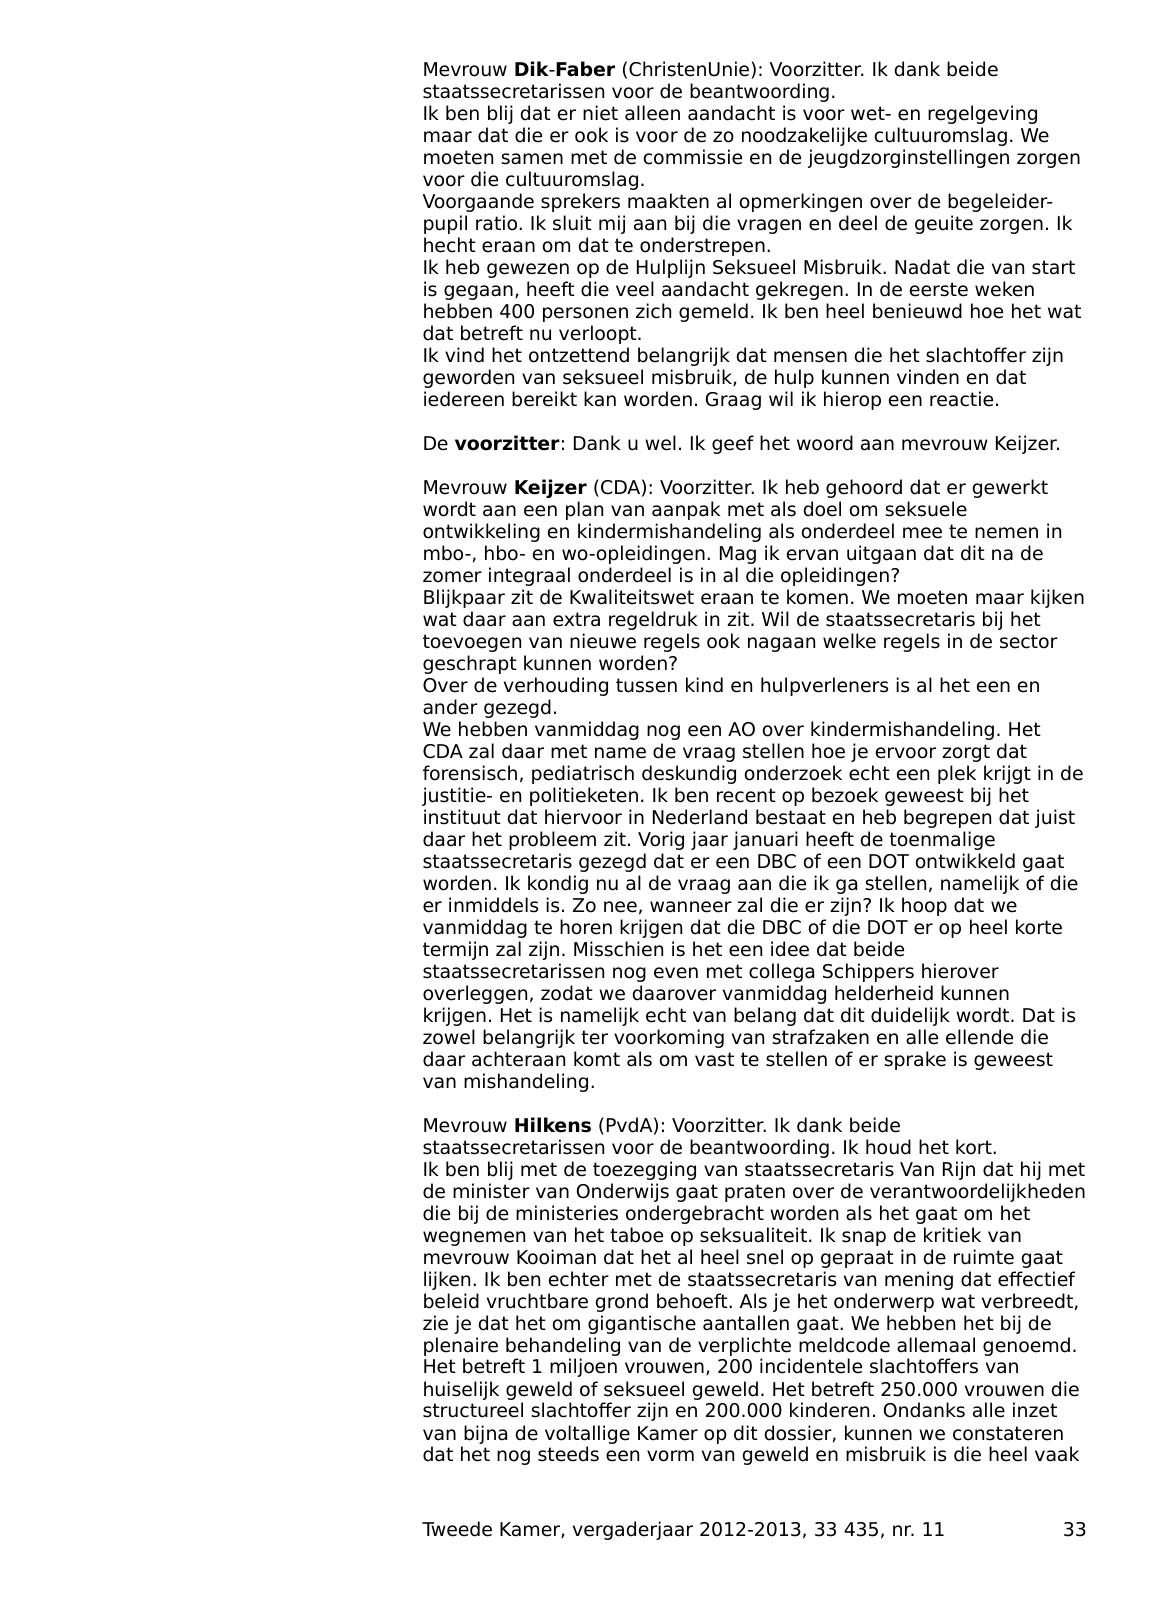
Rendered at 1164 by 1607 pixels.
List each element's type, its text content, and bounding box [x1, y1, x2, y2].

text We hebben vanmiddag nog een AO over kindermishandeling. Het CDA zal daar met name de vraag stellen hoe je ervoor zorgt dat forensisch, pediatrisch deskundig onderzoek echt een plek krijgt in de justitie- en politieketen. Ik ben recent op bezoek geweest bij het instituut dat hiervoor in Nederland bestaat en heb begrepen dat juist daar het probleem zit. Vorig jaar januari heeft de toenmalige staatssecretaris gezegd dat er een DBC of een DOT ontwikkeld gaat worden. Ik kondig nu al de vraag aan die ik ga stellen, namelijk of die er inmiddels is. Zo nee, wanneer zal die er zijn? Ik hoop dat we vanmiddag te horen krijgen dat die DBC of die DOT er op heel korte termijn zal zijn. Misschien is het een idee dat beide staatssecretarissen nog even met collega Schippers hierover overleggen, zodat we daarover vanmiddag helderheid kunnen krijgen. Het is namelijk echt van belang dat dit duidelijk wordt. Dat is zowel belangrijk ter voorkoming van strafzaken en alle ellende die daar achteraan komt als om vast te stellen of er sprake is geweest van mishandeling. [422, 719, 1087, 1092]
text Ik ben blij dat er niet alleen aandacht is voor wet- en regelgeving maar dat die er ook is voor de zo noodzakelijke cultuuromslag. We moeten samen met de commissie en de jeugdzorginstellingen zorgen voor die cultuuromslag. [422, 103, 1087, 191]
text Ik heb gewezen op de Hulplijn Seksueel Misbruik. Nadat die van start is gegaan, heeft die veel aandacht gekregen. In de eerste weken hebben 400 personen zich gemeld. Ik ben heel benieuwd hoe het wat dat betreft nu verloopt. [422, 257, 1087, 345]
text Blijkpaar zit de Kwaliteitswet eraan te komen. We moeten maar kijken wat daar aan extra regeldruk in zit. Wil de staatssecretaris bij het toevoegen van nieuwe regels ook nagaan welke regels in de sector geschrapt kunnen worden? [422, 587, 1087, 675]
text Mevrouw Dik-Faber (ChristenUnie): Voorzitter. Ik dank beide staatssecretarissen voor de beantwoording. [422, 59, 1087, 103]
text Mevrouw Keijzer (CDA): Voorzitter. Ik heb gehoord dat er gewerkt wordt aan een plan van aanpak met als doel om seksuele ontwikkeling en kindermishandeling als onderdeel mee te nemen in mbo-, hbo- en wo-opleidingen. Mag ik ervan uitgaan dat dit na de zomer integraal onderdeel is in al die opleidingen? [422, 477, 1087, 587]
text Ik vind het ontzettend belangrijk dat mensen die het slachtoffer zijn geworden van seksueel misbruik, de hulp kunnen vinden en dat iedereen bereikt kan worden. Graag wil ik hierop een reactie. [422, 345, 1087, 411]
text Ik ben blij met de toezegging van staatssecretaris Van Rijn dat hij met de minister van Onderwijs gaat praten over de verantwoordelijkheden die bij de ministeries ondergebracht worden als het gaat om het wegnemen van het taboe op seksualiteit. Ik snap de kritiek van mevrouw Kooiman dat het al heel snel op gepraat in de ruimte gaat lijken. Ik ben echter met de staatssecretaris van mening dat effectief beleid vruchtbare grond behoeft. Als je het onderwerp wat verbreedt, zie je dat het om gigantische aantallen gaat. We hebben het bij de plenaire behandeling van de verplichte meldcode allemaal genoemd. Het betreft 1 miljoen vrouwen, 200 incidentele slachtoffers van huiselijk geweld of seksueel geweld. Het betreft 250.000 vrouwen die structureel slachtoffer zijn en 200.000 kinderen. Ondanks alle inzet van bijna de voltallige Kamer op dit dossier, kunnen we constateren dat het nog steeds een vorm van geweld en misbruik is die heel vaak [422, 1159, 1087, 1466]
text De voorzitter: Dank u wel. Ik geef het woord aan mevrouw Keijzer. [422, 433, 1087, 455]
text Over de verhouding tussen kind en hulpverleners is al het een en ander gezegd. [422, 675, 1087, 719]
text Voorgaande sprekers maakten al opmerkingen over de begeleider-pupil ratio. Ik sluit mij aan bij die vragen en deel de geuite zorgen. Ik hecht eraan om dat te onderstrepen. [422, 191, 1087, 257]
text Mevrouw Hilkens (PvdA): Voorzitter. Ik dank beide staatssecretarissen voor de beantwoording. Ik houd het kort. [422, 1115, 1087, 1159]
